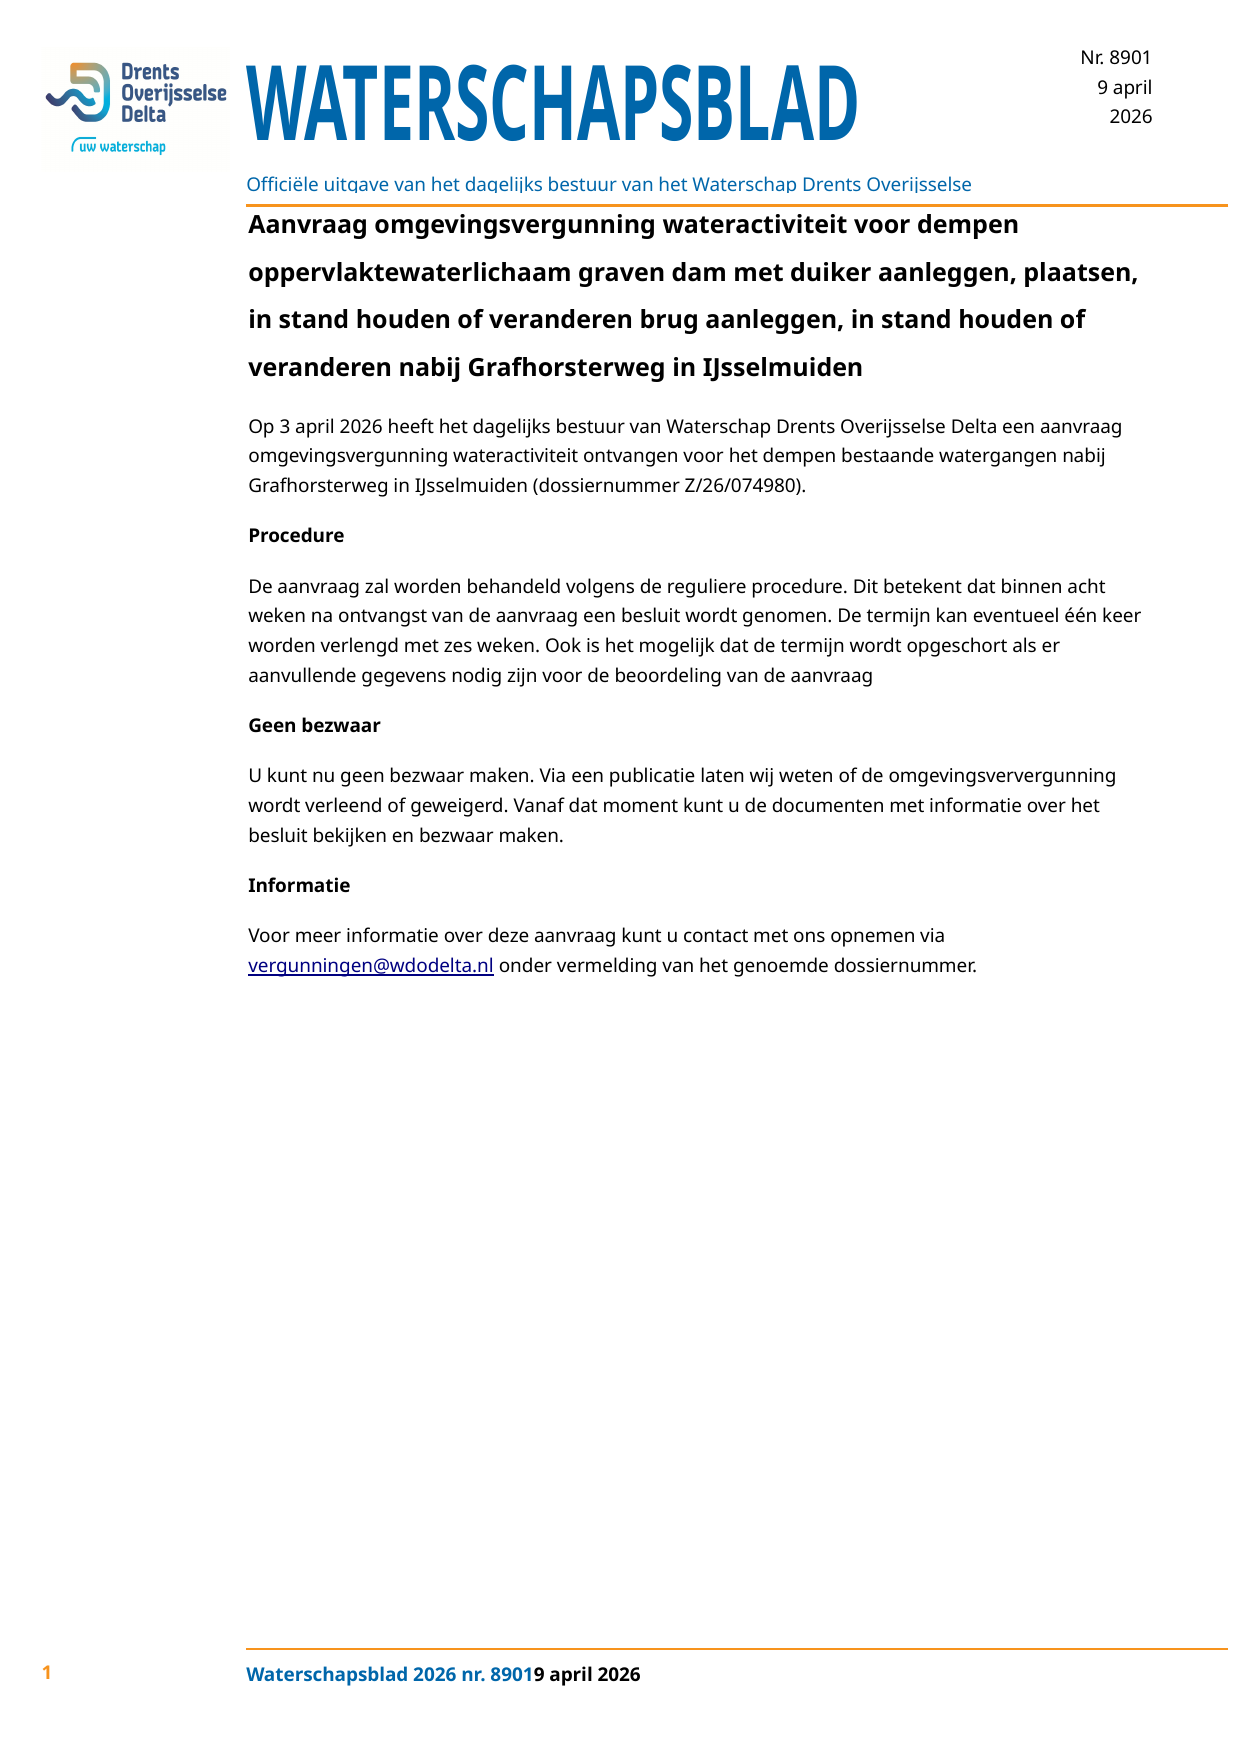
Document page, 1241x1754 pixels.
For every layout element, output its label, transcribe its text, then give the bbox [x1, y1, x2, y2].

text Procedure [248, 523, 1152, 548]
picture [41, 47, 231, 172]
text U kunt nu geen bezwaar maken. Via een publicatie laten wij weten of de omgevingsververgunning wordt verleend of geweigerd. Vanaf dat moment kunt u de documenten met informatie over het besluit bekijken en bezwaar maken. [248, 763, 1152, 848]
text Informatie [248, 872, 1152, 898]
text Geen bezwaar [248, 712, 1152, 738]
text Aanvraag omgevingsvergunning wateractiviteit voor dempen oppervlaktewaterlichaam graven dam met duiker aanleggen, plaatsen, in stand houden of veranderen brug aanleggen, in stand houden of veranderen nabij Grafhorsterweg in IJsselmuiden [248, 207, 1152, 384]
text Voor meer informatie over deze aanvraag kunt u contact met ons opnemen via vergunningen@wdodelta.nl onder vermelding van het genoemde dossiernummer. [248, 923, 1152, 978]
text De aanvraag zal worden behandeld volgens de reguliere procedure. Dit betekent dat binnen acht weken na ontvangst van de aanvraag een besluit wordt genomen. De termijn kan eventueel één keer worden verlengd met zes weken. Ook is het mogelijk dat de termijn wordt opgeschort als er aanvullende gegevens nodig zijn voor de beoordeling van de aanvraag [248, 573, 1152, 688]
text Op 3 april 2026 heeft het dagelijks bestuur van Waterschap Drents Overijsselse Delta een aanvraag omgevingsvergunning wateractiviteit ontvangen voor het dempen bestaande watergangen nabij Grafhorsterweg in IJsselmuiden (dossiernummer Z/26/074980). [248, 413, 1152, 498]
